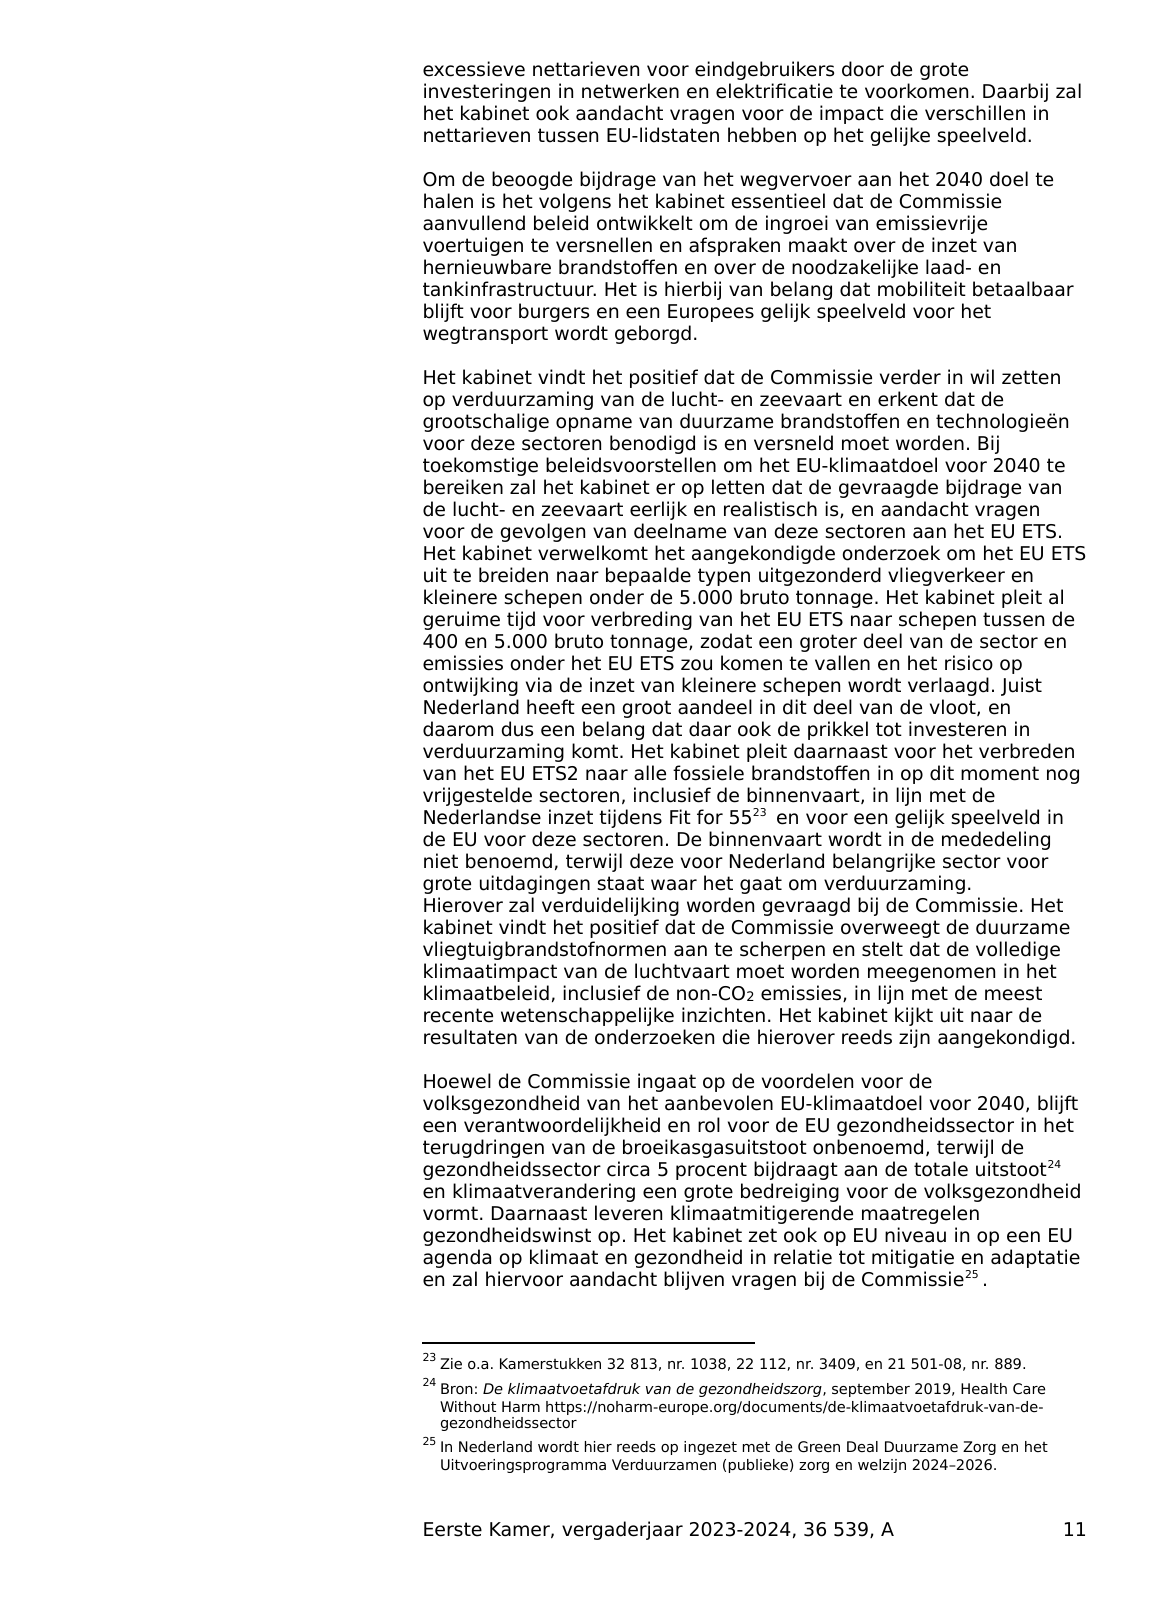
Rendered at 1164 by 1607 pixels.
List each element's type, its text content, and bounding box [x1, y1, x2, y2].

text In Nederland wordt hier reeds op ingezet met de Green Deal Duurzame Zorg en het Uitvoeringsprogramma Verduurzamen (publieke) zorg en welzijn 2024–2026. [422, 1435, 1087, 1474]
text Hoewel de Commissie ingaat op de voordelen voor de volksgezondheid van het aanbevolen EU-klimaatdoel voor 2040, blijft een verantwoordelijkheid en rol voor de EU gezondheidssector in het terugdringen van de broeikasgasuitstoot onbenoemd, terwijl de gezondheidssector circa 5 procent bijdraagt aan de totale uitstoot en klimaatverandering een grote bedreiging voor de volksgezondheid vormt. Daarnaast leveren klimaatmitigerende maatregelen gezondheidswinst op. Het kabinet zet ook op EU niveau in op een EU agenda op klimaat en gezondheid in relatie tot mitigatie en adaptatie en zal hiervoor aandacht blijven vragen bij de Commissie. [422, 1071, 1087, 1291]
text Bron: De klimaatvoetafdruk van de gezondheidszorg, september 2019, Health Care Without Harm https://noharm-europe.org/documents/de-klimaatvoetafdruk-van-de-gezondheidssector [422, 1377, 1087, 1432]
text Hierover zal verduidelijking worden gevraagd bij de Commissie. Het kabinet vindt het positief dat de Commissie overweegt de duurzame vliegtuigbrandstofnormen aan te scherpen en stelt dat de volledige klimaatimpact van de luchtvaart moet worden meegenomen in het klimaatbeleid, inclusief de non-CO2 emissies, in lijn met de meest recente wetenschappelijke inzichten. Het kabinet kijkt uit naar de resultaten van de onderzoeken die hierover reeds zijn aangekondigd. [422, 895, 1087, 1048]
text Het kabinet vindt het positief dat de Commissie verder in wil zetten op verduurzaming van de lucht- en zeevaart en erkent dat de grootschalige opname van duurzame brandstoffen en technologieën voor deze sectoren benodigd is en versneld moet worden. Bij toekomstige beleidsvoorstellen om het EU-klimaatdoel voor 2040 te bereiken zal het kabinet er op letten dat de gevraagde bijdrage van de lucht- en zeevaart eerlijk en realistisch is, en aandacht vragen voor de gevolgen van deelname van deze sectoren aan het EU ETS. Het kabinet verwelkomt het aangekondigde onderzoek om het EU ETS uit te breiden naar bepaalde typen uitgezonderd vliegverkeer en kleinere schepen onder de 5.000 bruto tonnage. Het kabinet pleit al geruime tijd voor verbreding van het EU ETS naar schepen tussen de 400 en 5.000 bruto tonnage, zodat een groter deel van de sector en emissies onder het EU ETS zou komen te vallen en het risico op ontwijking via de inzet van kleinere schepen wordt verlaagd. Juist Nederland heeft een groot aandeel in dit deel van de vloot, en daarom dus een belang dat daar ook de prikkel tot investeren in verduurzaming komt. Het kabinet pleit daarnaast voor het verbreden van het EU ETS2 naar alle fossiele brandstoffen in op dit moment nog vrijgestelde sectoren, inclusief de binnenvaart, in lijn met de Nederlandse inzet tijdens Fit for 55 en voor een gelijk speelveld in de EU voor deze sectoren. De binnenvaart wordt in de mededeling niet benoemd, terwijl deze voor Nederland belangrijke sector voor grote uitdagingen staat waar het gaat om verduurzaming. [422, 367, 1087, 895]
text Zie o.a. Kamerstukken 32 813, nr. 1038, 22 112, nr. 3409, en 21 501-08, nr. 889. [422, 1352, 1087, 1374]
text Om de beoogde bijdrage van het wegvervoer aan het 2040 doel te halen is het volgens het kabinet essentieel dat de Commissie aanvullend beleid ontwikkelt om de ingroei van emissievrije voertuigen te versnellen en afspraken maakt over de inzet van hernieuwbare brandstoffen en over de noodzakelijke laad- en tankinfrastructuur. Het is hierbij van belang dat mobiliteit betaalbaar blijft voor burgers en een Europees gelijk speelveld voor het wegtransport wordt geborgd. [422, 169, 1087, 345]
text excessieve nettarieven voor eindgebruikers door de grote investeringen in netwerken en elektrificatie te voorkomen. Daarbij zal het kabinet ook aandacht vragen voor de impact die verschillen in nettarieven tussen EU-lidstaten hebben op het gelijke speelveld. [422, 59, 1087, 147]
